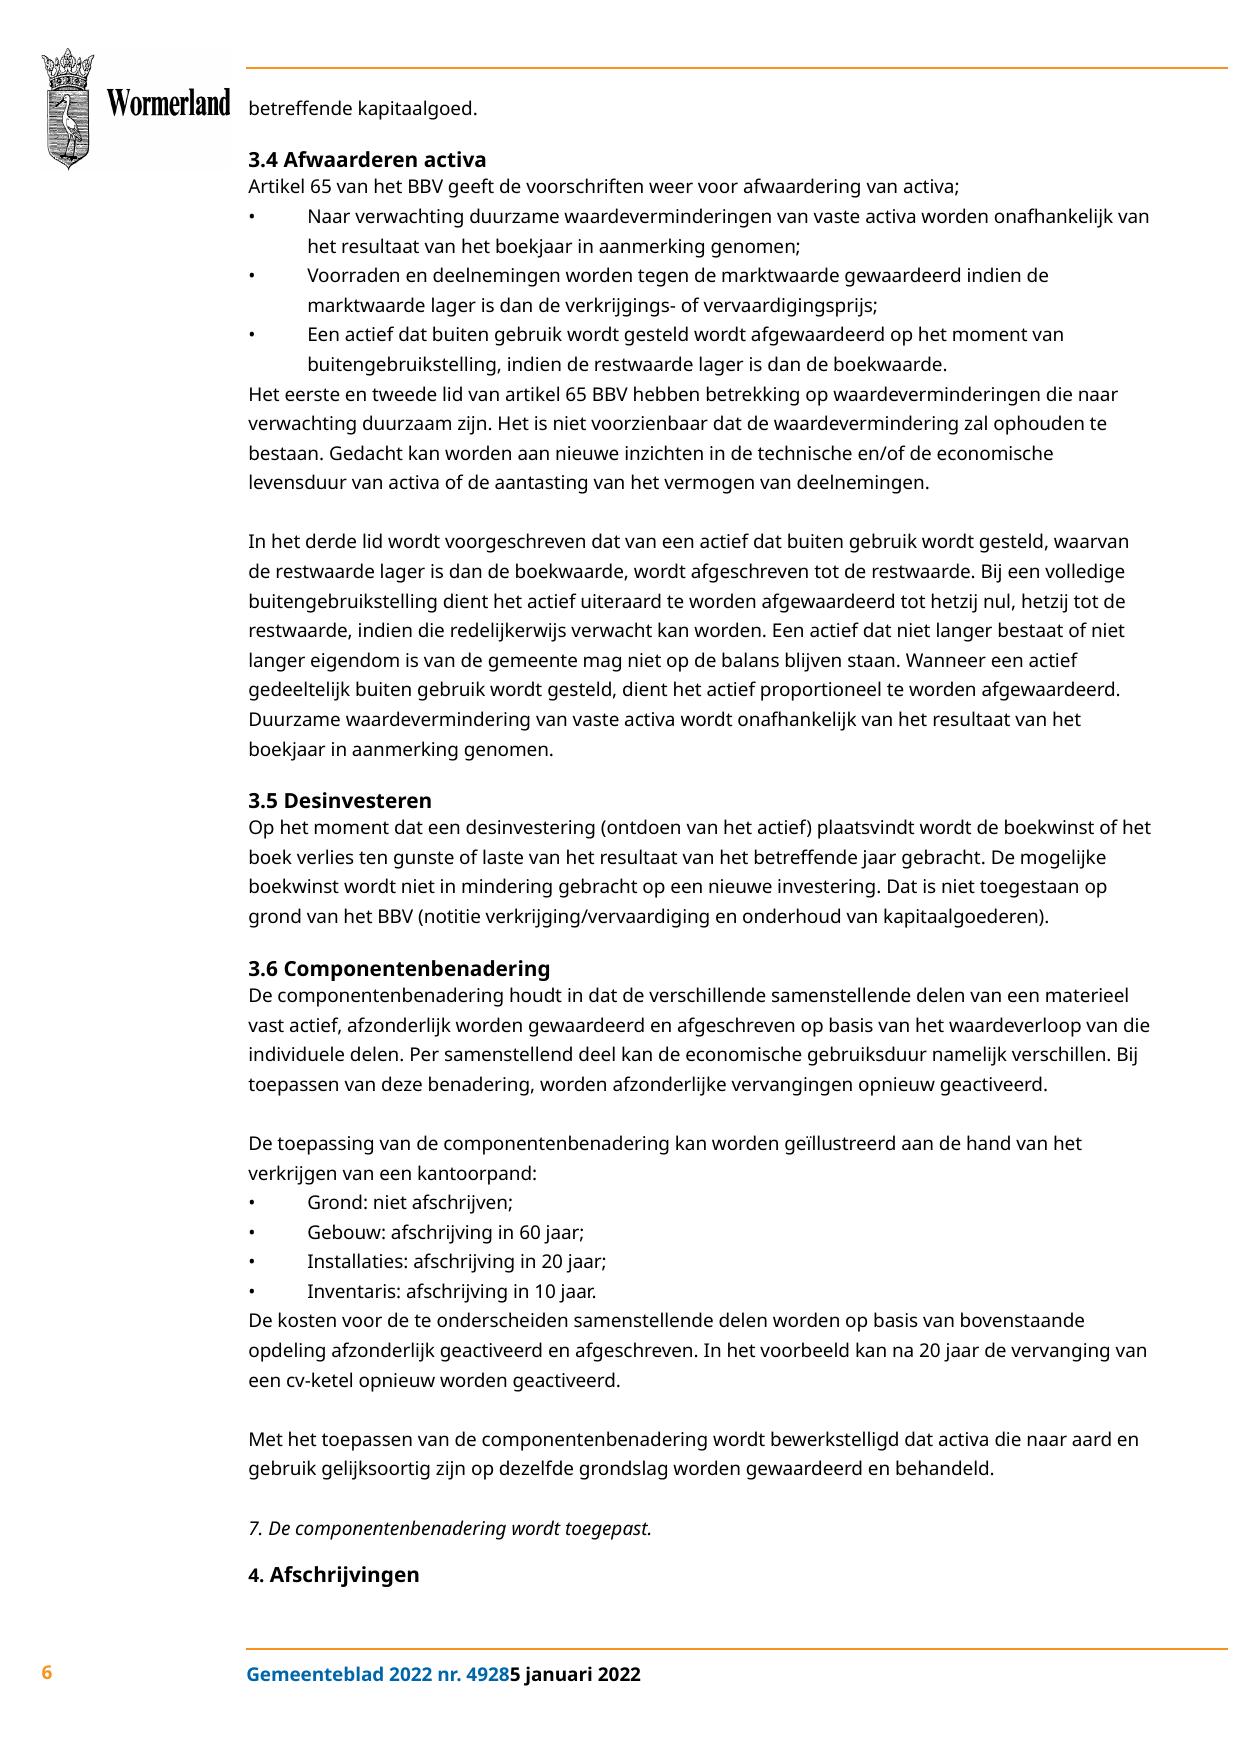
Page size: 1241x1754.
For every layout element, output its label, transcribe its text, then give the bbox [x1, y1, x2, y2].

text De kosten voor de te onderscheiden samenstellende delen worden op basis van bovenstaande opdeling afzonderlijk geactiveerd en afgeschreven. In het voorbeeld kan na 20 jaar de vervanging van een cv-ketel opnieuw worden geactiveerd. [248, 1308, 1152, 1392]
list Installaties: afschrijving in 20 jaar; [248, 1248, 1152, 1274]
text betreffende kapitaalgoed. [248, 95, 1152, 121]
text In het derde lid wordt voorgeschreven dat van een actief dat buiten gebruik wordt gesteld, waarvan de restwaarde lager is dan de boekwaarde, wordt afgeschreven tot de restwaarde. Bij een volledige buitengebruikstelling dient het actief uiteraard te worden afgewaardeerd tot hetzij nul, hetzij tot de restwaarde, indien die redelijkerwijs verwacht kan worden. Een actief dat niet langer bestaat of niet langer eigendom is van de gemeente mag niet op de balans blijven staan. Wanneer een actief gedeeltelijk buiten gebruik wordt gesteld, dient het actief proportioneel te worden afgewaardeerd. [248, 529, 1152, 702]
list Inventaris: afschrijving in 10 jaar. [248, 1278, 1152, 1304]
text Met het toepassen van de componentenbenadering wordt bewerkstelligd dat activa die naar aard en gebruik gelijksoortig zijn op dezelfde grondslag worden gewaardeerd en behandeld. [248, 1426, 1152, 1481]
text Duurzame waardevermindering van vaste activa wordt onafhankelijk van het resultaat van het boekjaar in aanmerking genomen. [248, 706, 1152, 761]
text 3.6 Componentenbenadering [248, 954, 1152, 982]
list Een actief dat buiten gebruik wordt gesteld wordt afgewaardeerd op het moment van buitengebruikstelling, indien de restwaarde lager is dan de boekwaarde. [248, 322, 1152, 377]
list Grond: niet afschrijven; [248, 1189, 1152, 1215]
text Het eerste en tweede lid van artikel 65 BBV hebben betrekking op waardeverminderingen die naar verwachting duurzaam zijn. Het is niet voorzienbaar dat de waardevermindering zal ophouden te bestaan. Gedacht kan worden aan nieuwe inzichten in de technische en/of de economische levensduur van activa of de aantasting van het vermogen van deelnemingen. [248, 381, 1152, 495]
table_header 7. De componentenbenadering wordt toegepast. [248, 1515, 1152, 1541]
text 4. Afschrijvingen [248, 1560, 1152, 1588]
picture [41, 47, 231, 172]
text Op het moment dat een desinvestering (ontdoen van het actief) plaatsvindt wordt de boekwinst of het boek verlies ten gunste of laste van het resultaat van het betreffende jaar gebracht. De mogelijke boekwinst wordt niet in mindering gebracht op een nieuwe investering. Dat is niet toegestaan op grond van het BBV (notitie verkrijging/vervaardiging en onderhoud van kapitaalgoederen). [248, 814, 1152, 929]
list Voorraden en deelnemingen worden tegen de marktwaarde gewaardeerd indien de marktwaarde lager is dan de verkrijgings- of vervaardigingsprijs; [248, 262, 1152, 318]
text De componentenbenadering houdt in dat de verschillende samenstellende delen van een materieel vast actief, afzonderlijk worden gewaardeerd en afgeschreven op basis van het waardeverloop van die individuele delen. Per samenstellend deel kan de economische gebruiksduur namelijk verschillen. Bij toepassen van deze benadering, worden afzonderlijke vervangingen opnieuw geactiveerd. [248, 982, 1152, 1097]
text Artikel 65 van het BBV geeft de voorschriften weer voor afwaardering van activa; [248, 174, 1152, 199]
list Gebouw: afschrijving in 60 jaar; [248, 1219, 1152, 1244]
text 3.5 Desinvesteren [248, 786, 1152, 814]
text De toepassing van de componentenbenadering kan worden geïllustreerd aan de hand van het verkrijgen van een kantoorpand: [248, 1130, 1152, 1185]
list Naar verwachting duurzame waardeverminderingen van vaste activa worden onafhankelijk van het resultaat van het boekjaar in aanmerking genomen; [248, 203, 1152, 258]
text 3.4 Afwaarderen activa [248, 145, 1152, 174]
